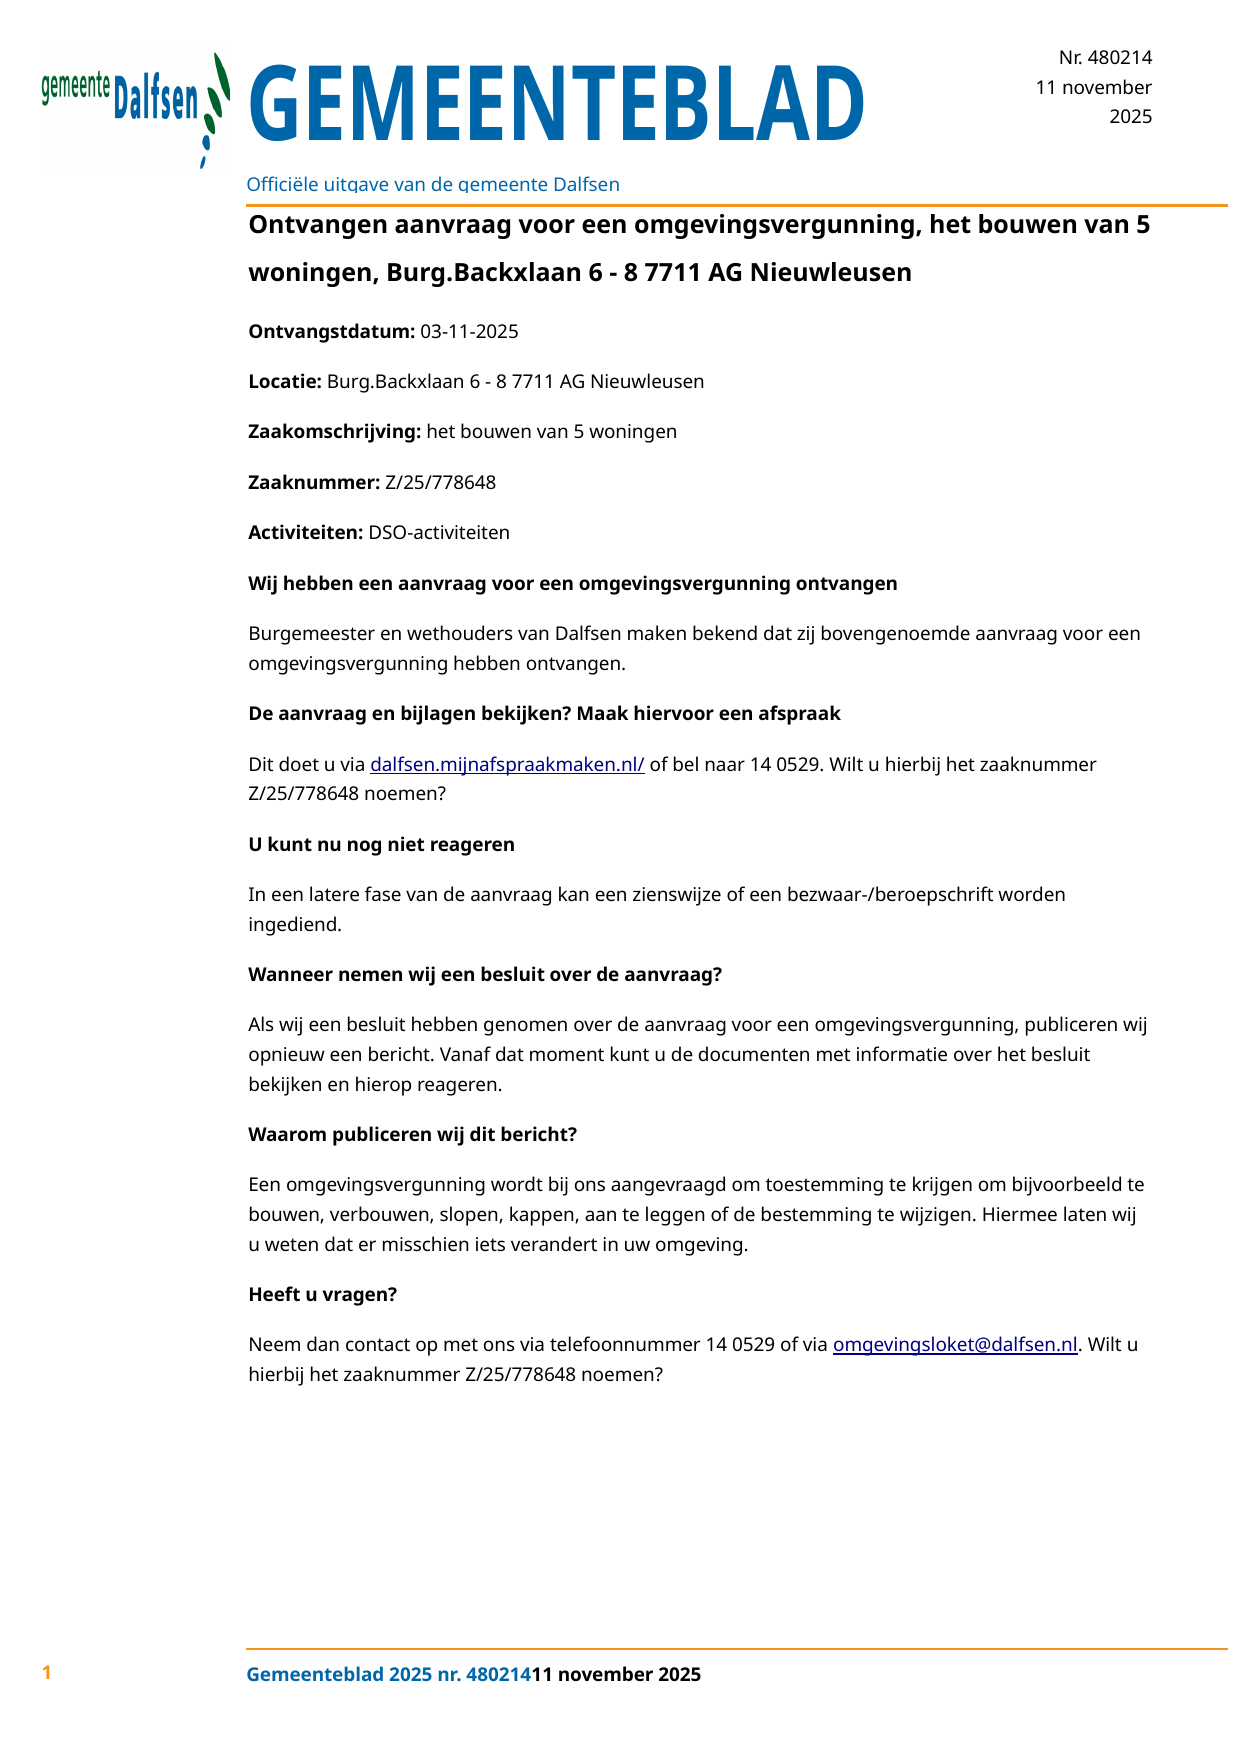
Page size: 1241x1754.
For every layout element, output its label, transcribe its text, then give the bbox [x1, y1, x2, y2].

text Dit doet u via dalfsen.mijnafspraakmaken.nl/ of bel naar 14 0529. Wilt u hierbij het zaaknummer Z/25/778648 noemen? [248, 751, 1152, 806]
text Zaaknummer: Z/25/778648 [248, 469, 1152, 495]
text Neem dan contact op met ons via telefoonnummer 14 0529 of via omgevingsloket@dalfsen.nl. Wilt u hierbij het zaaknummer Z/25/778648 noemen? [248, 1332, 1152, 1387]
picture [41, 47, 231, 172]
text Een omgevingsvergunning wordt bij ons aangevraagd om toestemming te krijgen om bijvoorbeeld te bouwen, verbouwen, slopen, kappen, aan te leggen of de bestemming te wijzigen. Hiermee laten wij u weten dat er misschien iets verandert in uw omgeving. [248, 1172, 1152, 1257]
text Ontvangstdatum: 03-11-2025 [248, 318, 1152, 344]
text Wij hebben een aanvraag voor een omgevingsvergunning ontvangen [248, 570, 1152, 596]
text Ontvangen aanvraag voor een omgevingsvergunning, het bouwen van 5 woningen, Burg.Backxlaan 6 - 8 7711 AG Nieuwleusen [248, 207, 1152, 288]
text Activiteiten: DSO-activiteiten [248, 519, 1152, 545]
text Heeft u vragen? [248, 1281, 1152, 1307]
text Als wij een besluit hebben genomen over de aanvraag voor een omgevingsvergunning, publiceren wij opnieuw een bericht. Vanaf dat moment kunt u de documenten met informatie over het besluit bekijken en hierop reageren. [248, 1012, 1152, 1097]
text Burgemeester en wethouders van Dalfsen maken bekend dat zij bovengenoemde aanvraag voor een omgevingsvergunning hebben ontvangen. [248, 620, 1152, 676]
text Waarom publiceren wij dit bericht? [248, 1121, 1152, 1147]
text Zaakomschrijving: het bouwen van 5 woningen [248, 419, 1152, 444]
text Locatie: Burg.Backxlaan 6 - 8 7711 AG Nieuwleusen [248, 368, 1152, 394]
text In een latere fase van de aanvraag kan een zienswijze of een bezwaar-/beroepschrift worden ingediend. [248, 881, 1152, 937]
text U kunt nu nog niet reageren [248, 831, 1152, 857]
text Wanneer nemen wij een besluit over de aanvraag? [248, 961, 1152, 987]
text De aanvraag en bijlagen bekijken? Maak hiervoor een afspraak [248, 700, 1152, 726]
